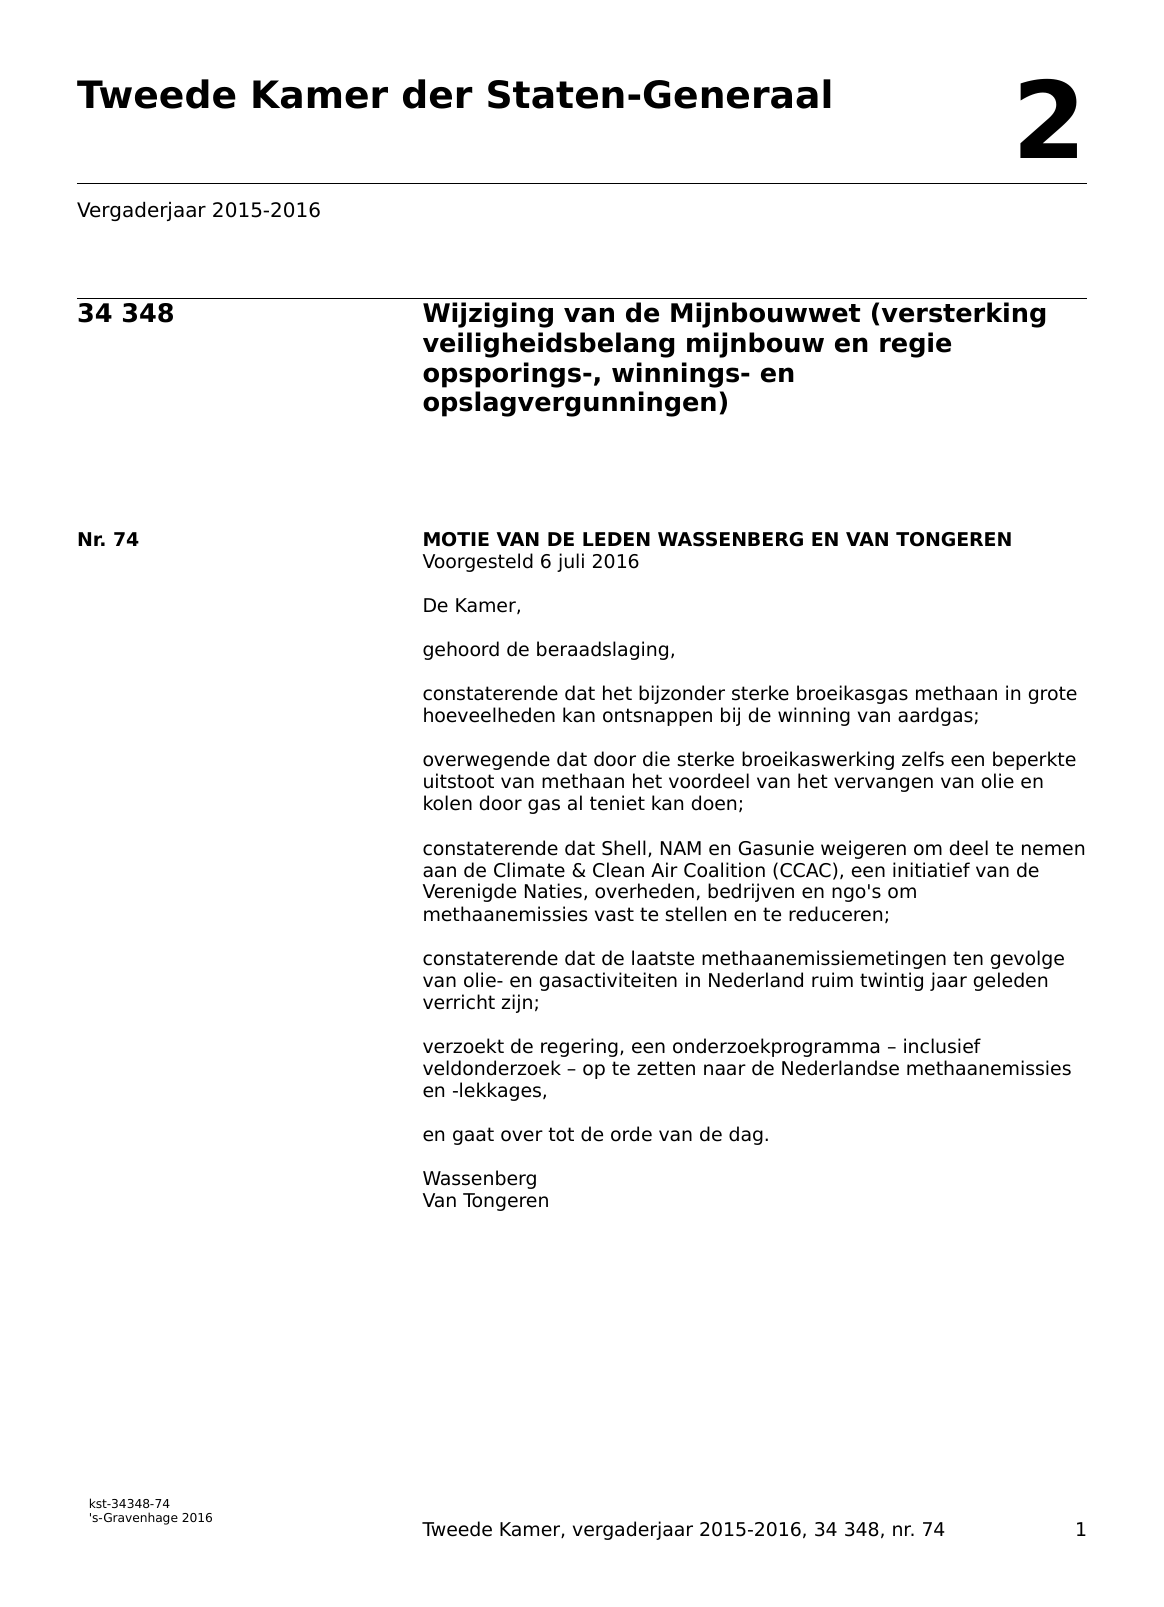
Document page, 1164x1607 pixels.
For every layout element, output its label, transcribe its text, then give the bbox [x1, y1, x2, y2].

text 's-Gravenhage 2016 [88, 1511, 323, 1525]
text constaterende dat het bijzonder sterke broeikasgas methaan in grote hoeveelheden kan ontsnappen bij de winning van aardgas; [422, 683, 1087, 727]
text overwegende dat door die sterke broeikaswerking zelfs een beperkte uitstoot van methaan het voordeel van het vervangen van olie en kolen door gas al teniet kan doen; [422, 749, 1087, 815]
text verzoekt de regering, een onderzoekprogramma – inclusief veldonderzoek – op te zetten naar de Nederlandse methaanemissies en -lekkages, [422, 1036, 1087, 1102]
subtitle Nr. 74 MOTIE VAN DE LEDEN WASSENBERG EN VAN TONGEREN [77, 529, 1087, 551]
table_header Tweede Kamer der Staten-Generaal [77, 59, 886, 183]
text en gaat over tot de orde van de dag. [422, 1124, 1087, 1146]
text constaterende dat de laatste methaanemissiemetingen ten gevolge van olie- en gasactiviteiten in Nederland ruim twintig jaar geleden verricht zijn; [422, 948, 1087, 1013]
text kst-34348-74 [88, 1497, 323, 1511]
text constaterende dat Shell, NAM en Gasunie weigeren om deel te nemen aan de Climate & Clean Air Coalition (CCAC), een initiatief van de Verenigde Naties, overheden, bedrijven en ngo's om methaanemissies vast te stellen en te reduceren; [422, 837, 1087, 925]
text De Kamer, [422, 595, 1087, 617]
text Van Tongeren [422, 1190, 1087, 1212]
text Wassenberg [422, 1168, 1087, 1190]
table_header 2 [886, 59, 1087, 183]
table_cell Vergaderjaar 2015-2016 [77, 184, 1087, 298]
text gehoord de beraadslaging, [422, 639, 1087, 661]
subtitle 34 348 Wijziging van de Mijnbouwwet (versterking veiligheidsbelang mijnbouw en regie opsporings-, winnings- en opslagvergunningen) [77, 299, 1087, 418]
text Voorgesteld 6 juli 2016 [422, 551, 1087, 573]
